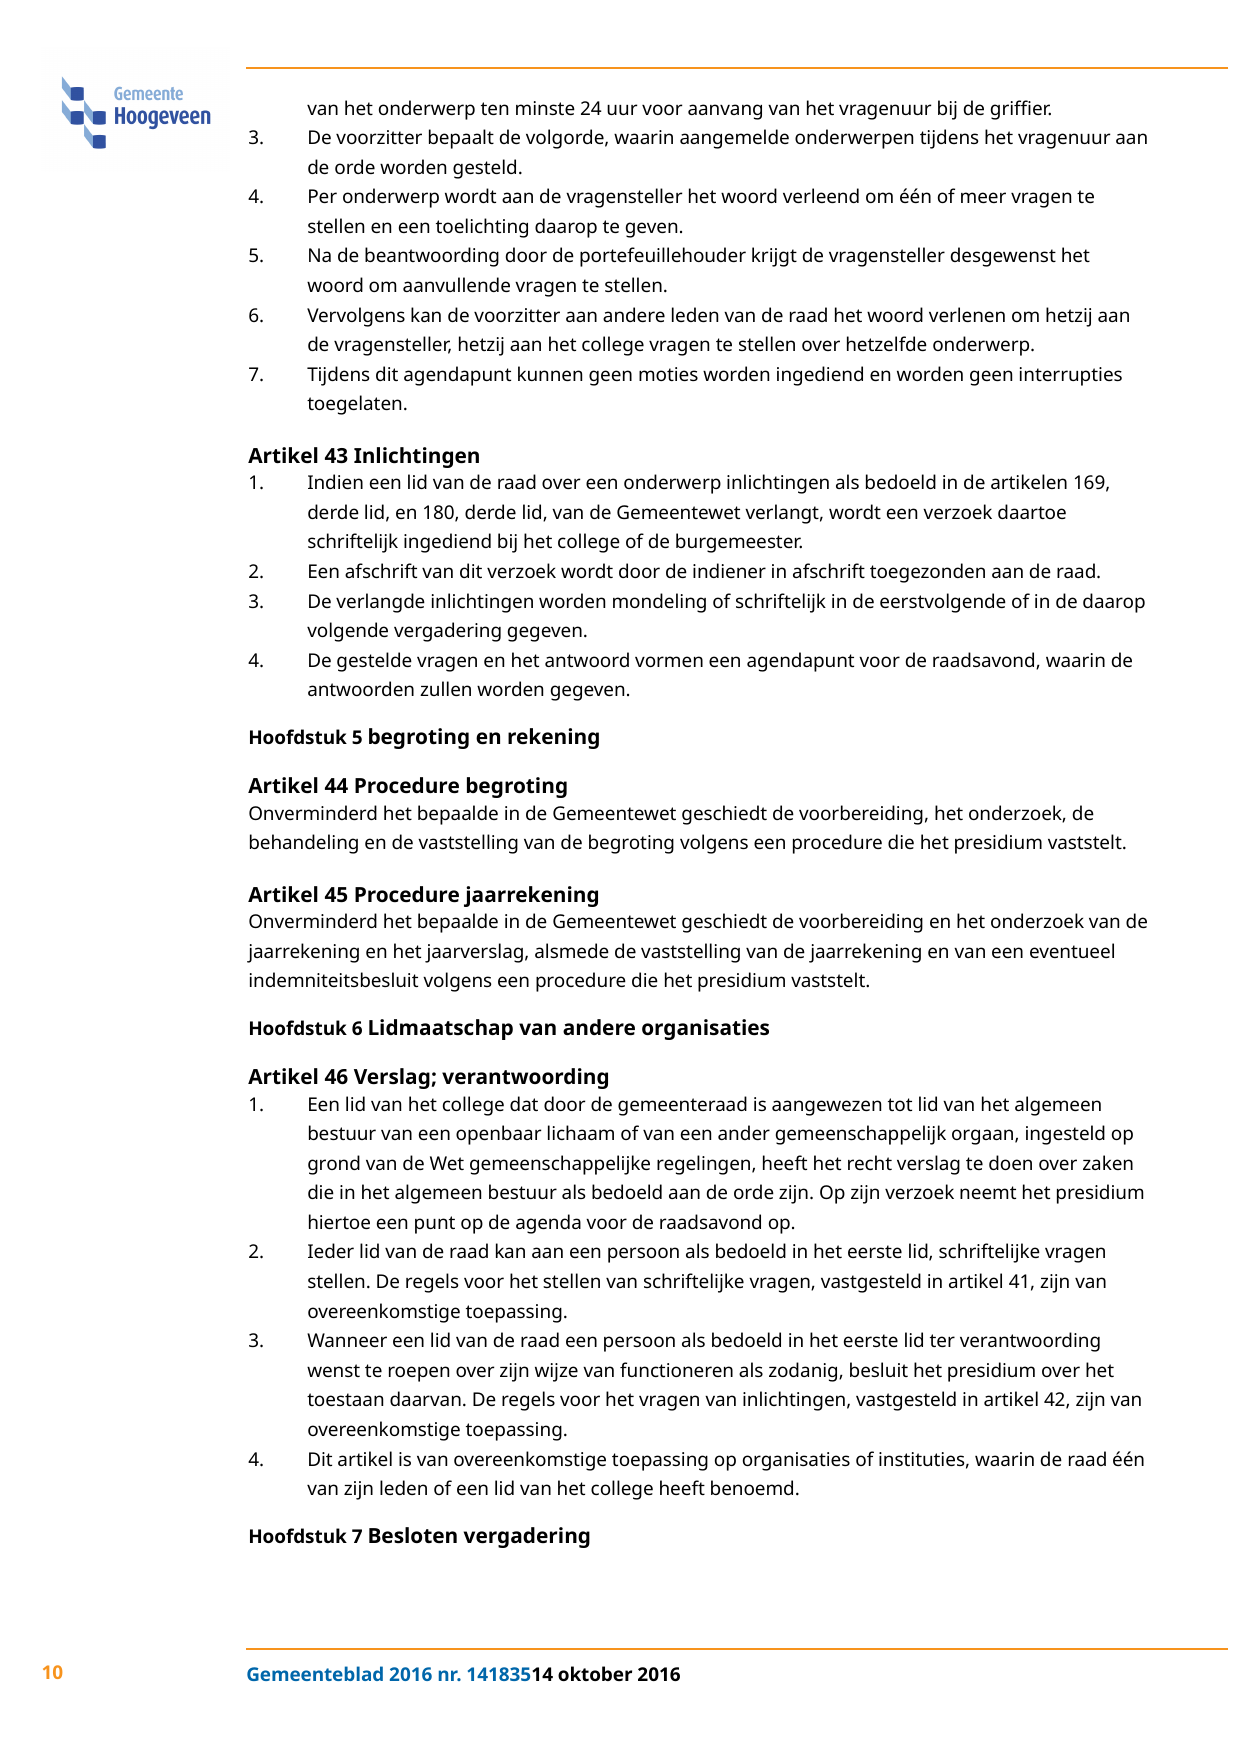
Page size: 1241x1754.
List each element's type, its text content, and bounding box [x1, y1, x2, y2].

picture [41, 47, 231, 172]
list De verlangde inlichtingen worden mondeling of schriftelijk in de eerstvolgende of in de daarop volgende vergadering gegeven. [248, 588, 1152, 643]
list Tijdens dit agendapunt kunnen geen moties worden ingediend en worden geen interrupties toegelaten. [248, 361, 1152, 416]
list Wanneer een lid van de raad een persoon als bedoeld in het eerste lid ter verantwoording wenst te roepen over zijn wijze van functioneren als zodanig, besluit het presidium over het toestaan daarvan. De regels voor het vragen van inlichtingen, vastgesteld in artikel 42, zijn van overeenkomstige toepassing. [248, 1327, 1152, 1442]
text Hoofdstuk 7 Besloten vergadering [248, 1521, 1152, 1549]
list van het onderwerp ten minste 24 uur voor aanvang van het vragenuur bij de griffier. [248, 95, 1152, 121]
list Dit artikel is van overeenkomstige toepassing op organisaties of instituties, waarin de raad één van zijn leden of een lid van het college heeft benoemd. [248, 1446, 1152, 1501]
list Een lid van het college dat door de gemeenteraad is aangewezen tot lid van het algemeen bestuur van een openbaar lichaam of van een ander gemeenschappelijk orgaan, ingesteld op grond van de Wet gemeenschappelijke regelingen, heeft het recht verslag te doen over zaken die in het algemeen bestuur als bedoeld aan de orde zijn. Op zijn verzoek neemt het presidium hiertoe een punt op de agenda voor de raadsavond op. [248, 1091, 1152, 1235]
list Ieder lid van de raad kan aan een persoon als bedoeld in het eerste lid, schriftelijke vragen stellen. De regels voor het stellen van schriftelijke vragen, vastgesteld in artikel 41, zijn van overeenkomstige toepassing. [248, 1239, 1152, 1324]
text Hoofdstuk 5 begroting en rekening [248, 722, 1152, 751]
text Artikel 43 Inlichtingen [248, 441, 1152, 469]
text Artikel 45 Procedure jaarrekening [248, 880, 1152, 908]
text Onverminderd het bepaalde in de Gemeentewet geschiedt de voorbereiding en het onderzoek van de jaarrekening en het jaarverslag, alsmede de vaststelling van de jaarrekening en van een eventueel indemniteitsbesluit volgens een procedure die het presidium vaststelt. [248, 908, 1152, 993]
list De gestelde vragen en het antwoord vormen een agendapunt voor de raadsavond, waarin de antwoorden zullen worden gegeven. [248, 647, 1152, 702]
list Indien een lid van de raad over een onderwerp inlichtingen als bedoeld in de artikelen 169, derde lid, en 180, derde lid, van de Gemeentewet verlangt, wordt een verzoek daartoe schriftelijk ingediend bij het college of de burgemeester. [248, 469, 1152, 554]
list Een afschrift van dit verzoek wordt door de indiener in afschrift toegezonden aan de raad. [248, 558, 1152, 584]
list De voorzitter bepaalt de volgorde, waarin aangemelde onderwerpen tijdens het vragenuur aan de orde worden gesteld. [248, 124, 1152, 180]
list Na de beantwoording door de portefeuillehouder krijgt de vragensteller desgewenst het woord om aanvullende vragen te stellen. [248, 243, 1152, 298]
text Artikel 46 Verslag; verantwoording [248, 1062, 1152, 1091]
text Onverminderd het bepaalde in de Gemeentewet geschiedt de voorbereiding, het onderzoek, de behandeling en de vaststelling van de begroting volgens een procedure die het presidium vaststelt. [248, 800, 1152, 855]
list Per onderwerp wordt aan de vragensteller het woord verleend om één of meer vragen te stellen en een toelichting daarop te geven. [248, 183, 1152, 239]
text Hoofdstuk 6 Lidmaatschap van andere organisaties [248, 1013, 1152, 1042]
text Artikel 44 Procedure begroting [248, 771, 1152, 800]
list Vervolgens kan de voorzitter aan andere leden van de raad het woord verlenen om hetzij aan de vragensteller, hetzij aan het college vragen te stellen over hetzelfde onderwerp. [248, 302, 1152, 357]
